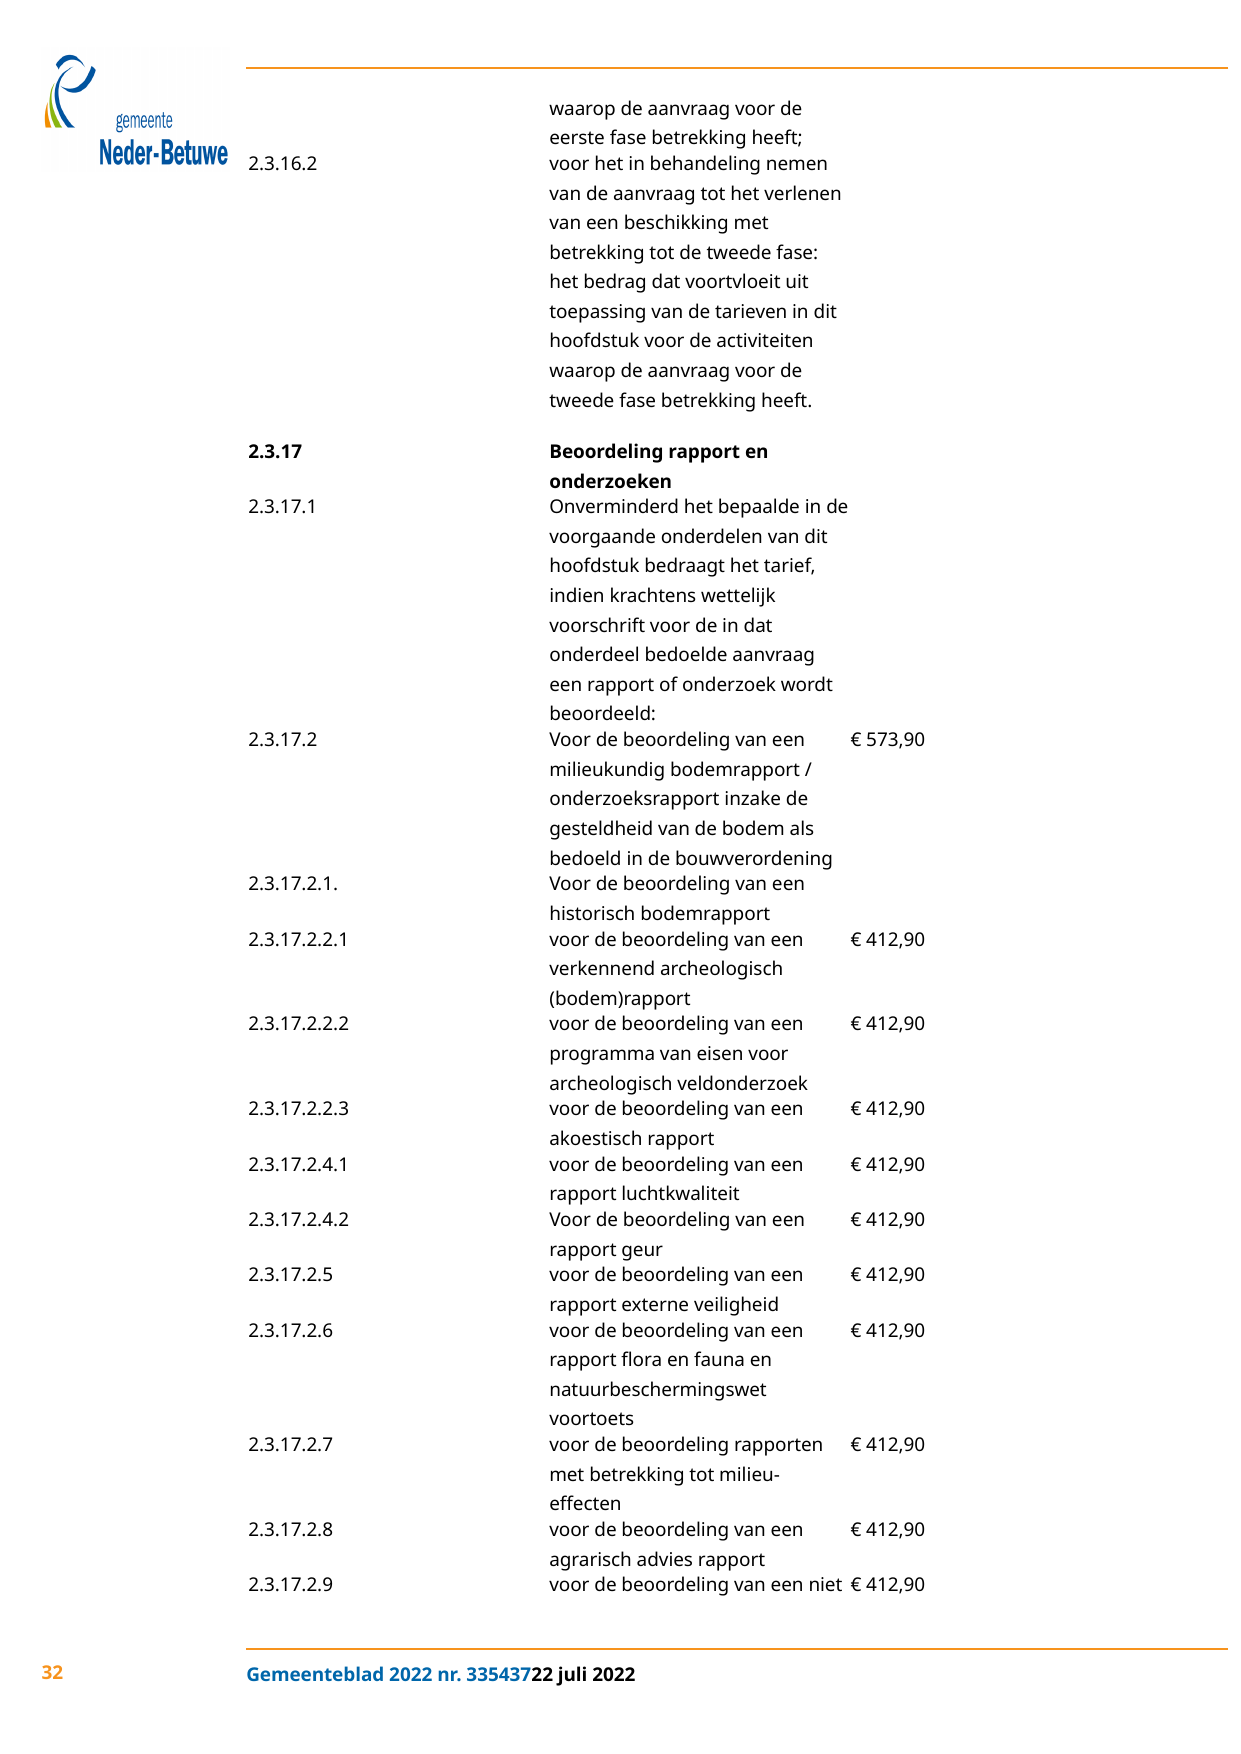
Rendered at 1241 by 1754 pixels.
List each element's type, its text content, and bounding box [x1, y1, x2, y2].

table_cell Beoordeling rapport en onderzoeken [549, 438, 850, 493]
table_cell Voor de beoordeling van een rapport geur [549, 1206, 850, 1261]
table_cell [850, 150, 1152, 412]
table_cell Voor de beoordeling van een milieukundig bodemrapport / onderzoeksrapport inzake de gesteldheid van de bodem als bedoeld in de bouwverordening [549, 726, 850, 870]
table_cell voor het in behandeling nemen van de aanvraag tot het verlenen van een beschikking met betrekking tot de tweede fase: het bedrag dat voortvloeit uit toepassing van de tarieven in dit hoofdstuk voor de activiteiten waarop de aanvraag voor de tweede fase betrekking heeft. [549, 150, 850, 412]
table_cell voor de beoordeling van een niet [549, 1571, 850, 1597]
table_cell voor de beoordeling van een rapport externe veiligheid [549, 1261, 850, 1317]
table_cell € 412,90 [850, 1516, 1152, 1571]
table_cell 2.3.17.2 [248, 726, 549, 870]
table_cell 2.3.17.2.4.1 [248, 1151, 549, 1206]
table_cell [850, 494, 1152, 726]
table_cell 2.3.17.2.6 [248, 1317, 549, 1431]
table_cell voor de beoordeling rapporten met betrekking tot milieu-effecten [549, 1431, 850, 1516]
table_cell [850, 870, 1152, 926]
table_cell 2.3.17.2.7 [248, 1431, 549, 1516]
table_cell voor de beoordeling van een akoestisch rapport [549, 1096, 850, 1151]
table_cell [248, 413, 549, 438]
table_cell € 412,90 [850, 1317, 1152, 1431]
table_cell [850, 413, 1152, 438]
table_cell voor de beoordeling van een agrarisch advies rapport [549, 1516, 850, 1571]
table_cell € 412,90 [850, 1571, 1152, 1597]
table_cell [248, 95, 549, 150]
table_cell 2.3.17.2.2.1 [248, 926, 549, 1011]
table_cell voor de beoordeling van een rapport luchtkwaliteit [549, 1151, 850, 1206]
table_cell 2.3.17.2.9 [248, 1571, 549, 1597]
table_cell voor de beoordeling van een verkennend archeologisch (bodem)rapport [549, 926, 850, 1011]
table_cell voor de beoordeling van een rapport flora en fauna en natuurbeschermingswet voortoets [549, 1317, 850, 1431]
table_cell 2.3.16.2 [248, 150, 549, 412]
table_cell € 412,90 [850, 926, 1152, 1011]
table_cell 2.3.17.2.5 [248, 1261, 549, 1317]
table_cell 2.3.17 [248, 438, 549, 493]
table_cell € 573,90 [850, 726, 1152, 870]
table_cell 2.3.17.1 [248, 494, 549, 726]
table_cell [549, 413, 850, 438]
table_cell 2.3.17.2.1. [248, 870, 549, 926]
table_cell Voor de beoordeling van een historisch bodemrapport [549, 870, 850, 926]
table_cell waarop de aanvraag voor de eerste fase betrekking heeft; [549, 95, 850, 150]
table_cell 2.3.17.2.2.3 [248, 1096, 549, 1151]
table_cell € 412,90 [850, 1096, 1152, 1151]
table_cell € 412,90 [850, 1261, 1152, 1317]
table_cell € 412,90 [850, 1011, 1152, 1096]
table_cell 2.3.17.2.8 [248, 1516, 549, 1571]
table_cell € 412,90 [850, 1431, 1152, 1516]
table_cell [850, 438, 1152, 493]
table_cell voor de beoordeling van een programma van eisen voor archeologisch veldonderzoek [549, 1011, 850, 1096]
table_cell € 412,90 [850, 1151, 1152, 1206]
picture [41, 47, 231, 172]
table_cell Onverminderd het bepaalde in de voorgaande onderdelen van dit hoofdstuk bedraagt het tarief, indien krachtens wettelijk voorschrift voor de in dat onderdeel bedoelde aanvraag een rapport of onderzoek wordt beoordeeld: [549, 494, 850, 726]
table_cell 2.3.17.2.4.2 [248, 1206, 549, 1261]
table_cell € 412,90 [850, 1206, 1152, 1261]
table_cell 2.3.17.2.2.2 [248, 1011, 549, 1096]
table_cell [850, 95, 1152, 150]
